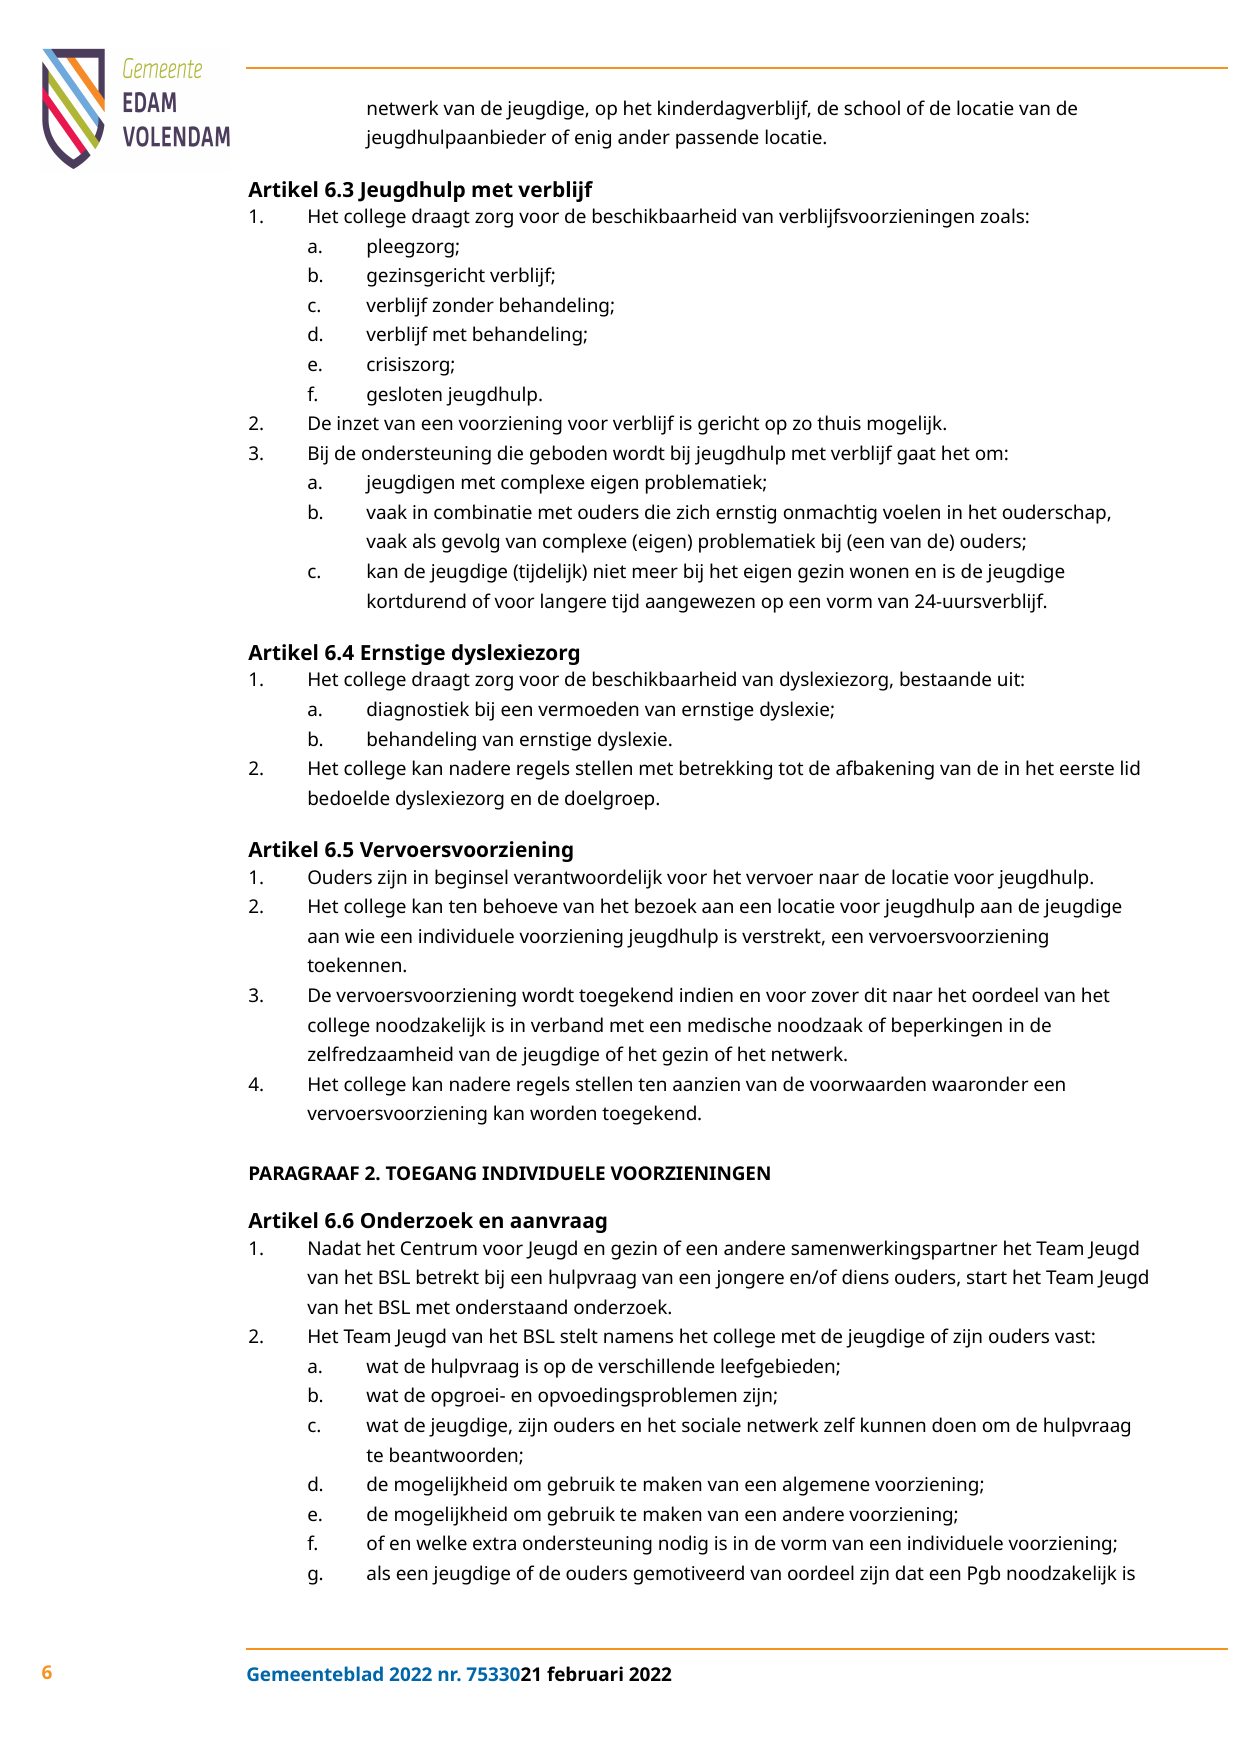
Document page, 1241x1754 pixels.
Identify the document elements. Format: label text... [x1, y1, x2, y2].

list wat de opgroei- en opvoedingsproblemen zijn; [307, 1383, 1152, 1408]
picture [41, 47, 231, 172]
list vaak in combinatie met ouders die zich ernstig onmachtig voelen in het ouderschap, vaak als gevolg van complexe (eigen) problematiek bij (een van de) ouders; [307, 499, 1152, 554]
list netwerk van de jeugdige, op het kinderdagverblijf, de school of de locatie van de jeugdhulpaanbieder of enig ander passende locatie. [307, 95, 1152, 150]
list Het Team Jeugd van het BSL stelt namens het college met de jeugdige of zijn ouders vast: [248, 1323, 1152, 1349]
list De inzet van een voorziening voor verblijf is gericht op zo thuis mogelijk. [248, 410, 1152, 436]
list of en welke extra ondersteuning nodig is in de vorm van een individuele voorziening; [307, 1531, 1152, 1556]
list Het college kan ten behoeve van het bezoek aan een locatie voor jeugdhulp aan de jeugdige aan wie een individuele voorziening jeugdhulp is verstrekt, een vervoersvoorziening toekennen. [248, 893, 1152, 978]
text Artikel 6.4 Ernstige dyslexiezorg [248, 638, 1152, 667]
list Bij de ondersteuning die geboden wordt bij jeugdhulp met verblijf gaat het om: [248, 440, 1152, 466]
list gezinsgericht verblijf; [307, 262, 1152, 288]
text Artikel 6.5 Vervoersvoorziening [248, 835, 1152, 864]
list de mogelijkheid om gebruik te maken van een andere voorziening; [307, 1501, 1152, 1527]
list jeugdigen met complexe eigen problematiek; [307, 469, 1152, 495]
list Nadat het Centrum voor Jeugd en gezin of een andere samenwerkingspartner het Team Jeugd van het BSL betrekt bij een hulpvraag van een jongere en/of diens ouders, start het Team Jeugd van het BSL met onderstaand onderzoek. [248, 1235, 1152, 1319]
list verblijf zonder behandeling; [307, 292, 1152, 318]
list als een jeugdige of de ouders gemotiveerd van oordeel zijn dat een Pgb noodzakelijk is [307, 1560, 1152, 1586]
list crisiszorg; [307, 351, 1152, 377]
list behandeling van ernstige dyslexie. [307, 726, 1152, 752]
list Het college kan nadere regels stellen ten aanzien van de voorwaarden waaronder een vervoersvoorziening kan worden toegekend. [248, 1071, 1152, 1126]
list Het college kan nadere regels stellen met betrekking tot de afbakening van de in het eerste lid bedoelde dyslexiezorg en de doelgroep. [248, 755, 1152, 811]
text PARAGRAAF 2. TOEGANG INDIVIDUELE VOORZIENINGEN [248, 1160, 1152, 1185]
list kan de jeugdige (tijdelijk) niet meer bij het eigen gezin wonen en is de jeugdige kortdurend of voor langere tijd aangewezen op een vorm van 24-uursverblijf. [307, 558, 1152, 613]
list Het college draagt zorg voor de beschikbaarheid van dyslexiezorg, bestaande uit: [248, 667, 1152, 692]
list Het college draagt zorg voor de beschikbaarheid van verblijfsvoorzieningen zoals: [248, 203, 1152, 229]
list gesloten jeugdhulp. [307, 381, 1152, 406]
text Artikel 6.6 Onderzoek en aanvraag [248, 1206, 1152, 1235]
list wat de hulpvraag is op de verschillende leefgebieden; [307, 1353, 1152, 1379]
list wat de jeugdige, zijn ouders en het sociale netwerk zelf kunnen doen om de hulpvraag te beantwoorden; [307, 1412, 1152, 1467]
list Ouders zijn in beginsel verantwoordelijk voor het vervoer naar de locatie voor jeugdhulp. [248, 864, 1152, 889]
list pleegzorg; [307, 233, 1152, 258]
list verblijf met behandeling; [307, 322, 1152, 347]
text Artikel 6.3 Jeugdhulp met verblijf [248, 175, 1152, 203]
list de mogelijkheid om gebruik te maken van een algemene voorziening; [307, 1471, 1152, 1497]
list De vervoersvoorziening wordt toegekend indien en voor zover dit naar het oordeel van het college noodzakelijk is in verband met een medische noodzaak of beperkingen in de zelfredzaamheid van de jeugdige of het gezin of het netwerk. [248, 982, 1152, 1067]
list diagnostiek bij een vermoeden van ernstige dyslexie; [307, 696, 1152, 722]
